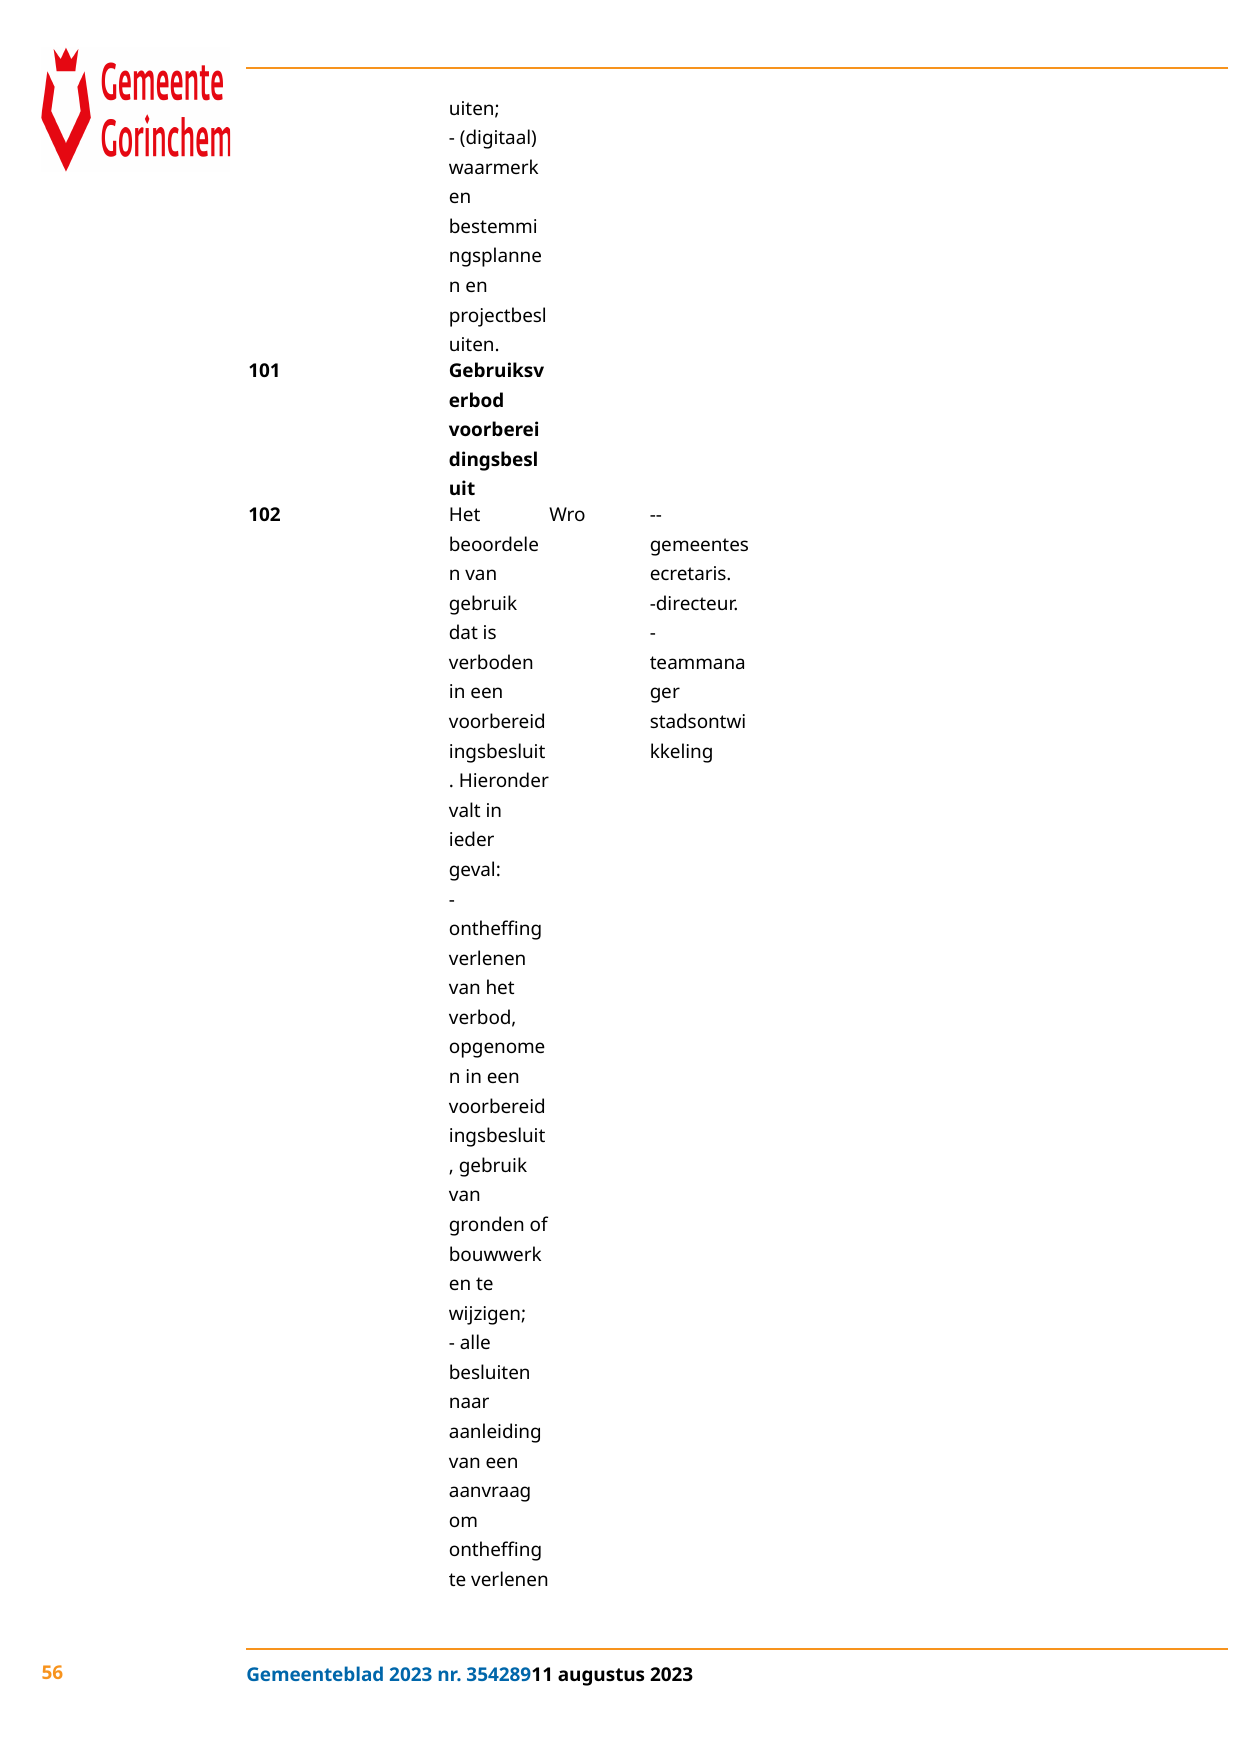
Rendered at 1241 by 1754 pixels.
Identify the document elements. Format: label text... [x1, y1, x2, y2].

picture [41, 47, 231, 172]
table_cell 102 [248, 501, 348, 1592]
table_cell [348, 95, 449, 357]
table_cell [1051, 95, 1152, 357]
table_cell [850, 501, 951, 1592]
table_cell [951, 357, 1051, 501]
table_cell [750, 501, 850, 1592]
table_cell [750, 357, 850, 501]
table_cell Wro [549, 501, 649, 1592]
table_cell [850, 357, 951, 501]
table_cell --gemeentesecretaris. -directeur. -teammanager stadsontwikkeling [650, 501, 750, 1592]
table_cell 101 [248, 357, 348, 501]
table_cell [549, 95, 649, 357]
table_cell [348, 501, 449, 1592]
table_cell [951, 95, 1051, 357]
table_cell [1051, 357, 1152, 501]
table_cell [1051, 501, 1152, 1592]
table_cell [549, 357, 649, 501]
table_cell [750, 95, 850, 357]
table_cell [348, 357, 449, 501]
table_cell [650, 95, 750, 357]
table_cell Gebruiksverbod voorbereidingsbesluit [449, 357, 549, 501]
table_cell uiten; - (digitaal) waarmerken bestemmingsplannen en projectbesluiten. [449, 95, 549, 357]
table_cell [650, 357, 750, 501]
table_cell [248, 95, 348, 357]
table_cell [951, 501, 1051, 1592]
table_cell [850, 95, 951, 357]
table_cell Het beoordelen van gebruik dat is verboden in een voorbereidingsbesluit. Hieronder valt in ieder geval: - ontheffing verlenen van het verbod, opgenomen in een voorbereidingsbesluit, gebruik van gronden of bouwwerken te wijzigen; - alle besluiten naar aanleiding van een aanvraag om ontheffing te verlenen [449, 501, 549, 1592]
